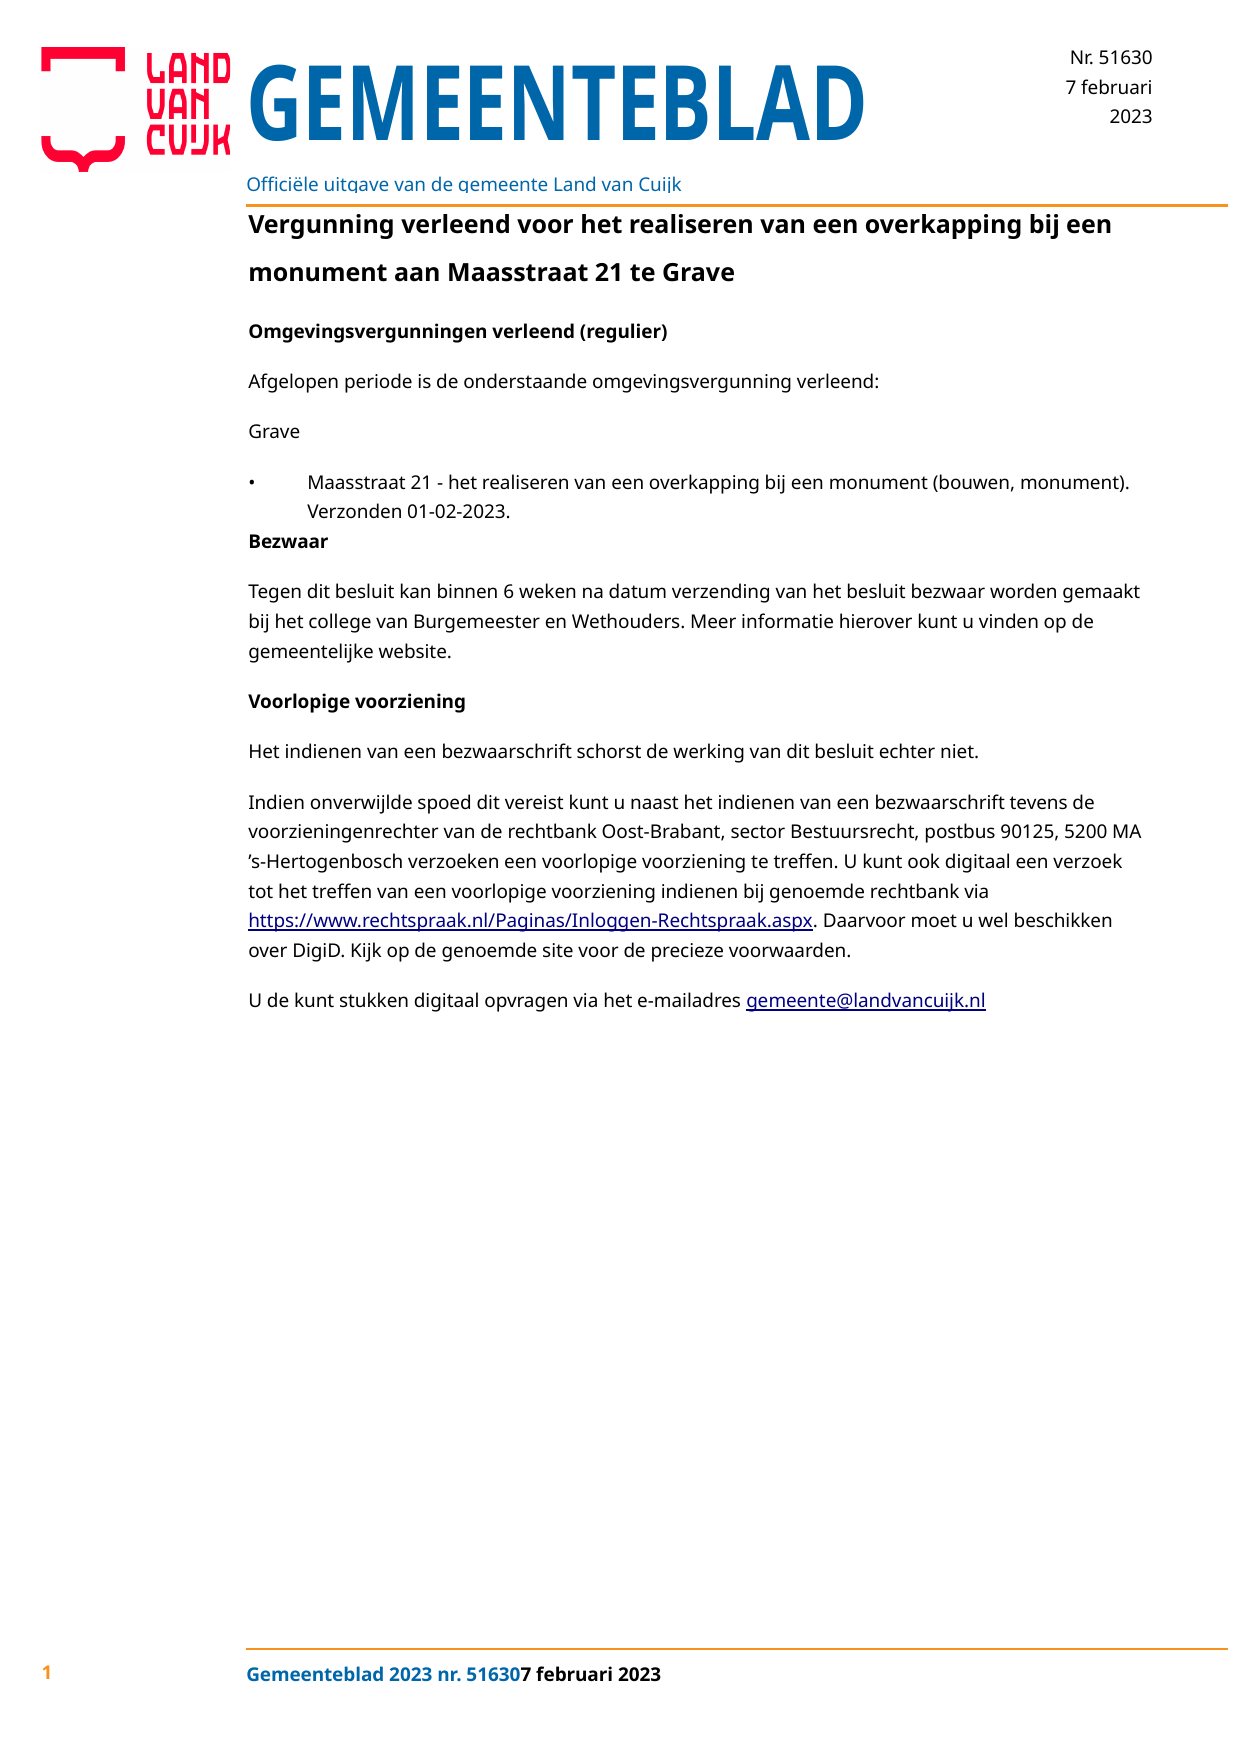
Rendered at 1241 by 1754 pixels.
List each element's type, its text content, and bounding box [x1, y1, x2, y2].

text Indien onverwijlde spoed dit vereist kunt u naast het indienen van een bezwaarschrift tevens de voorzieningenrechter van de rechtbank Oost-Brabant, sector Bestuursrecht, postbus 90125, 5200 MA ’s-Hertogenbosch verzoeken een voorlopige voorziening te treffen. U kunt ook digitaal een verzoek tot het treffen van een voorlopige voorziening indienen bij genoemde rechtbank via https://www.rechtspraak.nl/Paginas/Inloggen-Rechtspraak.aspx. Daarvoor moet u wel beschikken over DigiD. Kijk op de genoemde site voor de precieze voorwaarden. [248, 789, 1152, 963]
text Tegen dit besluit kan binnen 6 weken na datum verzending van het besluit bezwaar worden gemaakt bij het college van Burgemeester en Wethouders. Meer informatie hierover kunt u vinden op de gemeentelijke website. [248, 579, 1152, 664]
picture [41, 47, 231, 172]
list Maasstraat 21 - het realiseren van een overkapping bij een monument (bouwen, monument). Verzonden 01-02-2023. [248, 469, 1152, 524]
text Omgevingsvergunningen verleend (regulier) [248, 318, 1152, 344]
text Grave [248, 419, 1152, 444]
text U de kunt stukken digitaal opvragen via het e-mailadres gemeente@landvancuijk.nl [248, 987, 1152, 1013]
text Voorlopige voorziening [248, 688, 1152, 714]
text Afgelopen periode is de onderstaande omgevingsvergunning verleend: [248, 368, 1152, 394]
text Bezwaar [248, 528, 1152, 554]
text Vergunning verleend voor het realiseren van een overkapping bij een monument aan Maasstraat 21 te Grave [248, 207, 1152, 288]
text Het indienen van een bezwaarschrift schorst de werking van dit besluit echter niet. [248, 739, 1152, 764]
